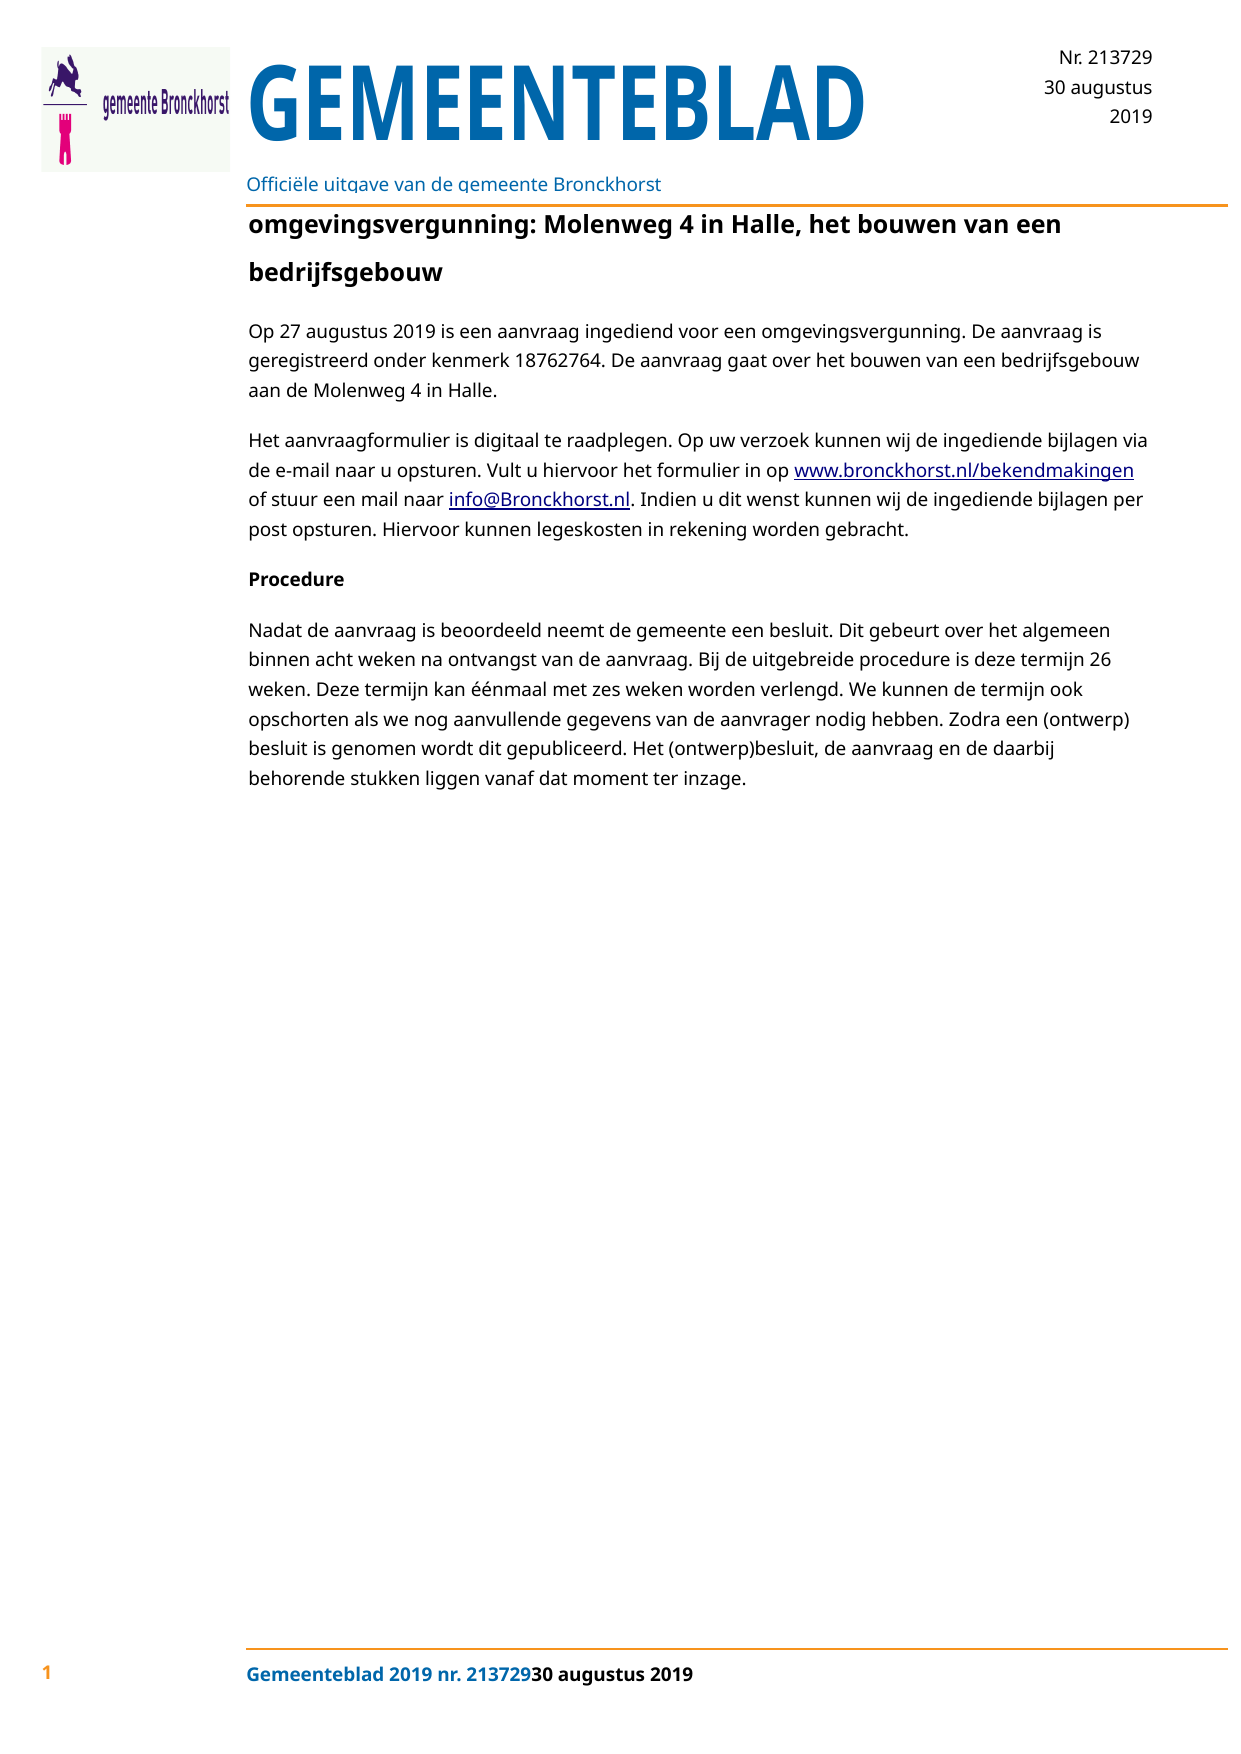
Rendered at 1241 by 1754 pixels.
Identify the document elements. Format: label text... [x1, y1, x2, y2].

picture [41, 47, 231, 172]
text Het aanvraagformulier is digitaal te raadplegen. Op uw verzoek kunnen wij de ingediende bijlagen via de e-mail naar u opsturen. Vult u hiervoor het formulier in op www.bronckhorst.nl/bekendmakingen of stuur een mail naar info@Bronckhorst.nl. Indien u dit wenst kunnen wij de ingediende bijlagen per post opsturen. Hiervoor kunnen legeskosten in rekening worden gebracht. [248, 427, 1152, 542]
text Procedure [248, 567, 1152, 592]
text omgevingsvergunning: Molenweg 4 in Halle, het bouwen van een bedrijfsgebouw [248, 207, 1152, 288]
text Op 27 augustus 2019 is een aanvraag ingediend voor een omgevingsvergunning. De aanvraag is geregistreerd onder kenmerk 18762764. De aanvraag gaat over het bouwen van een bedrijfsgebouw aan de Molenweg 4 in Halle. [248, 318, 1152, 403]
text Nadat de aanvraag is beoordeeld neemt de gemeente een besluit. Dit gebeurt over het algemeen binnen acht weken na ontvangst van de aanvraag. Bij de uitgebreide procedure is deze termijn 26 weken. Deze termijn kan éénmaal met zes weken worden verlengd. We kunnen de termijn ook opschorten als we nog aanvullende gegevens van de aanvrager nodig hebben. Zodra een (ontwerp) besluit is genomen wordt dit gepubliceerd. Het (ontwerp)besluit, de aanvraag en de daarbij behorende stukken liggen vanaf dat moment ter inzage. [248, 617, 1152, 791]
